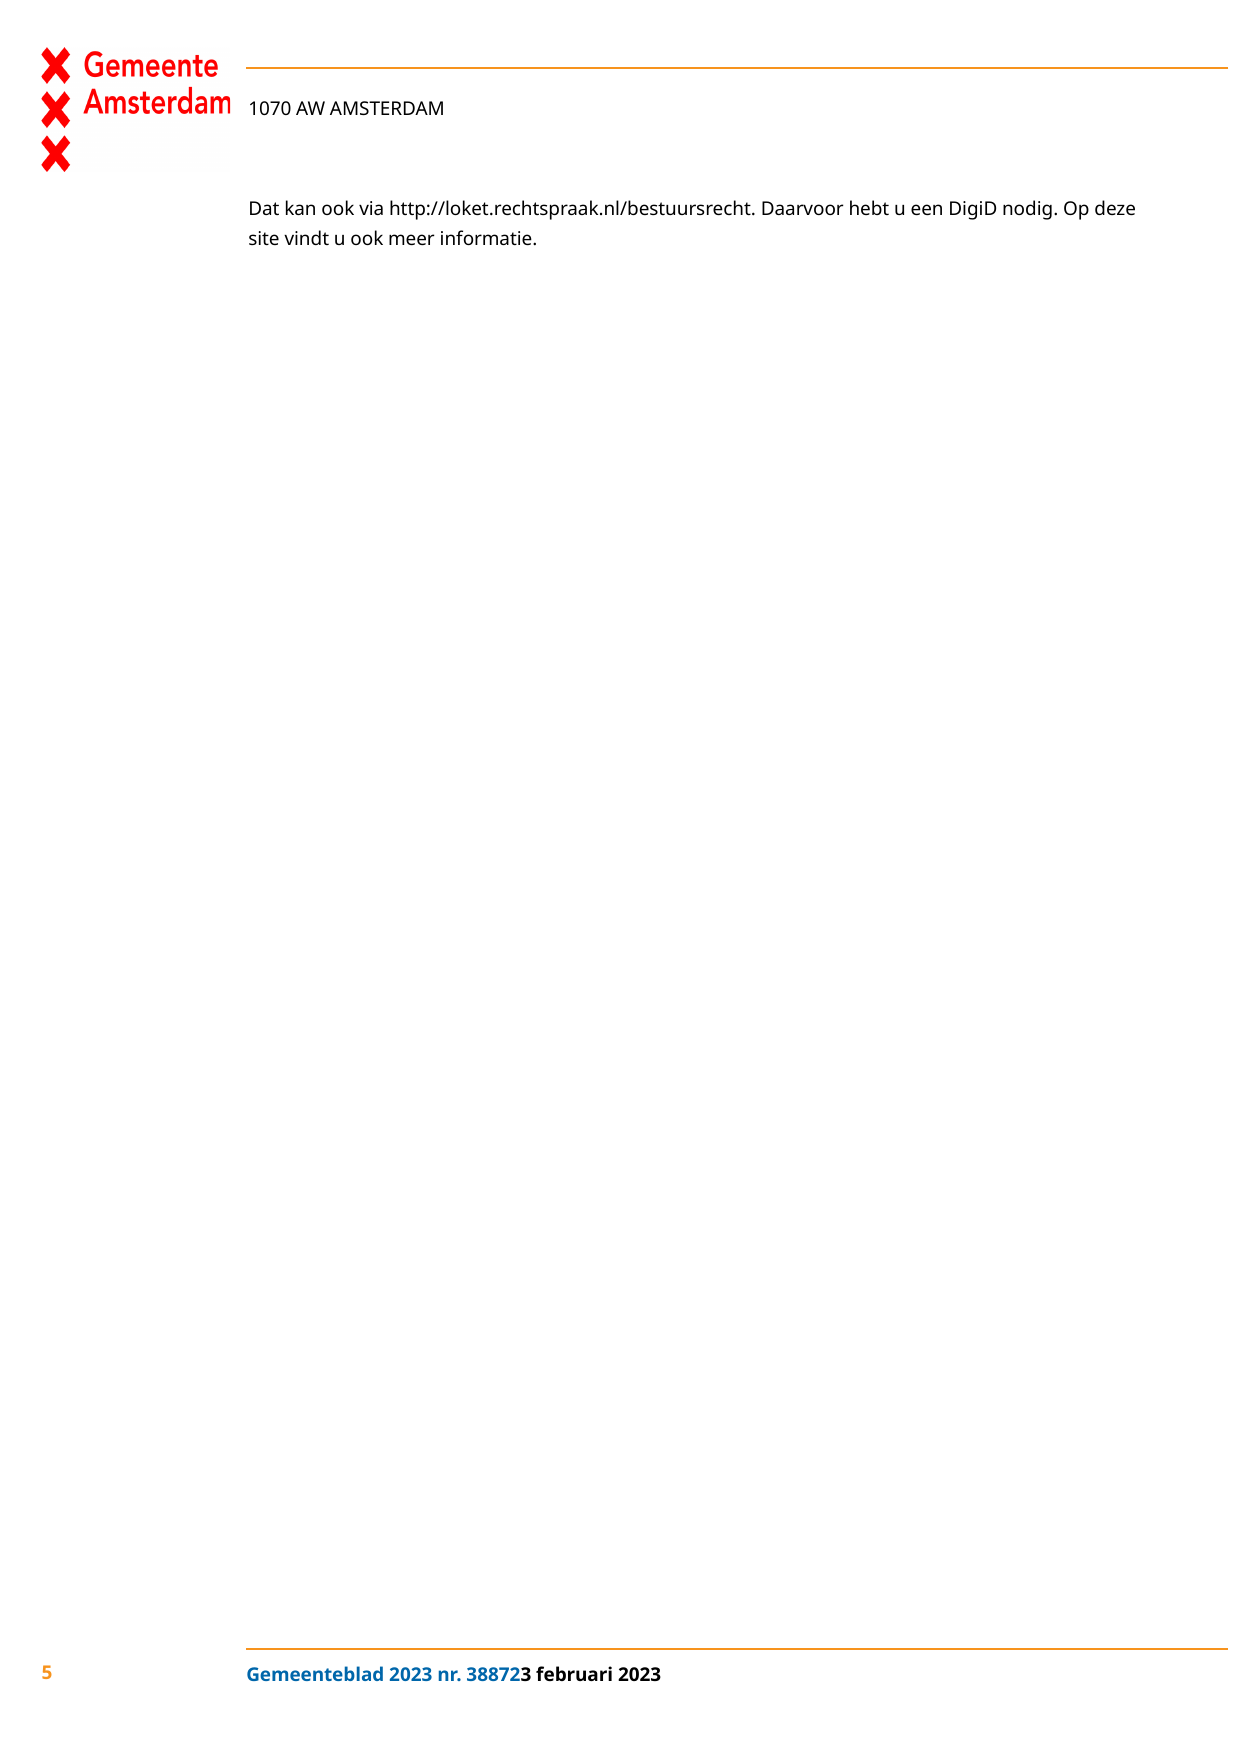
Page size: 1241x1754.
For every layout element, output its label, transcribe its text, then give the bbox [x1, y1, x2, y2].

text 1070 AW AMSTERDAM [248, 95, 1152, 121]
picture [41, 47, 231, 172]
text Dat kan ook via http://loket.rechtspraak.nl/bestuursrecht. Daarvoor hebt u een DigiD nodig. Op deze site vindt u ook meer informatie. [248, 196, 1152, 251]
